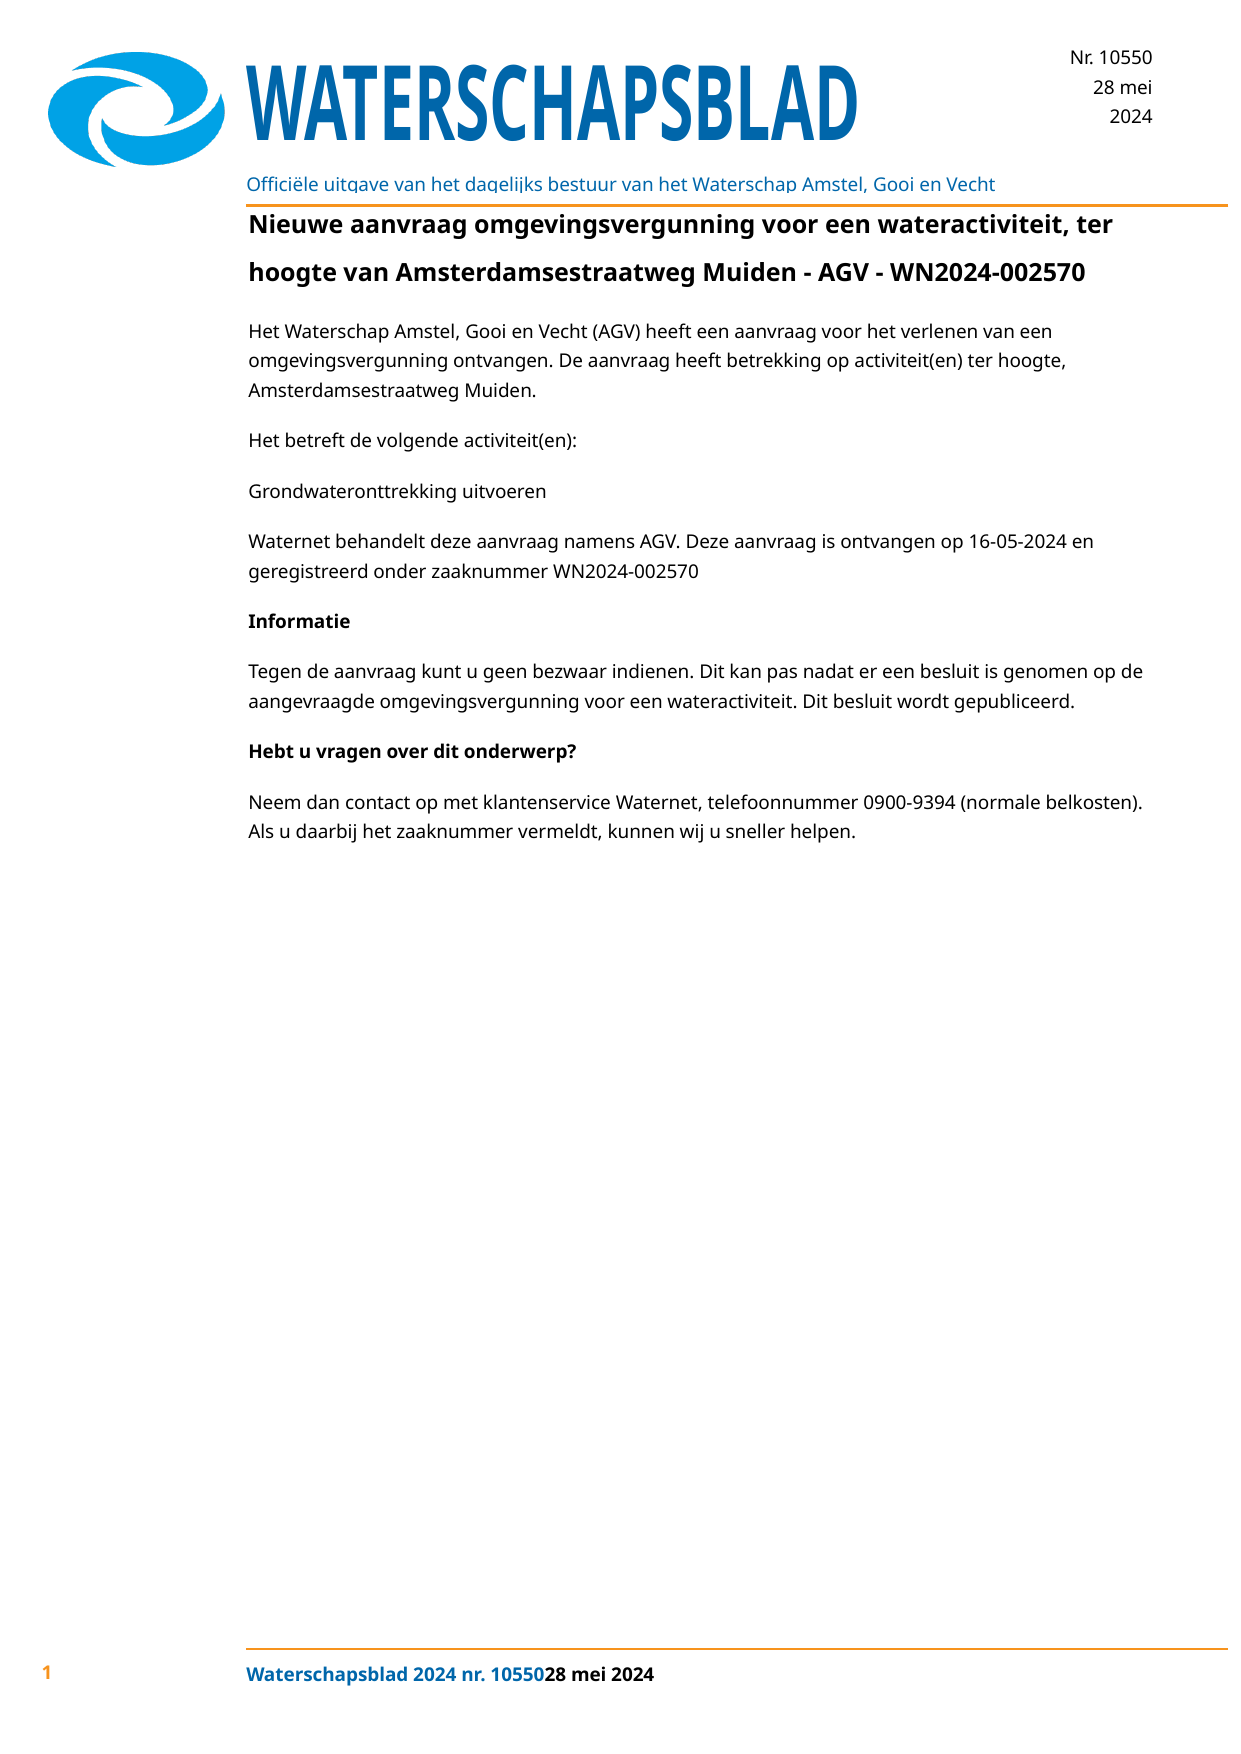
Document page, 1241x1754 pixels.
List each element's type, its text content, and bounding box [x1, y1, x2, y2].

text Nieuwe aanvraag omgevingsvergunning voor een wateractiviteit, ter hoogte van Amsterdamsestraatweg Muiden - AGV - WN2024-002570 [248, 207, 1152, 288]
text Tegen de aanvraag kunt u geen bezwaar indienen. Dit kan pas nadat er een besluit is genomen op de aangevraagde omgevingsvergunning voor een wateractiviteit. Dit besluit wordt gepubliceerd. [248, 659, 1152, 714]
text Neem dan contact op met klantenservice Waternet, telefoonnummer 0900-9394 (normale belkosten). Als u daarbij het zaaknummer vermeldt, kunnen wij u sneller helpen. [248, 789, 1152, 844]
text Waternet behandelt deze aanvraag namens AGV. Deze aanvraag is ontvangen op 16-05-2024 en geregistreerd onder zaaknummer WN2024-002570 [248, 528, 1152, 584]
picture [41, 47, 231, 172]
text Het Waterschap Amstel, Gooi en Vecht (AGV) heeft een aanvraag voor het verlenen van een omgevingsvergunning ontvangen. De aanvraag heeft betrekking op activiteit(en) ter hoogte, Amsterdamsestraatweg Muiden. [248, 318, 1152, 403]
text Grondwateronttrekking uitvoeren [248, 478, 1152, 504]
text Hebt u vragen over dit onderwerp? [248, 739, 1152, 764]
text Het betreft de volgende activiteit(en): [248, 427, 1152, 453]
text Informatie [248, 608, 1152, 634]
